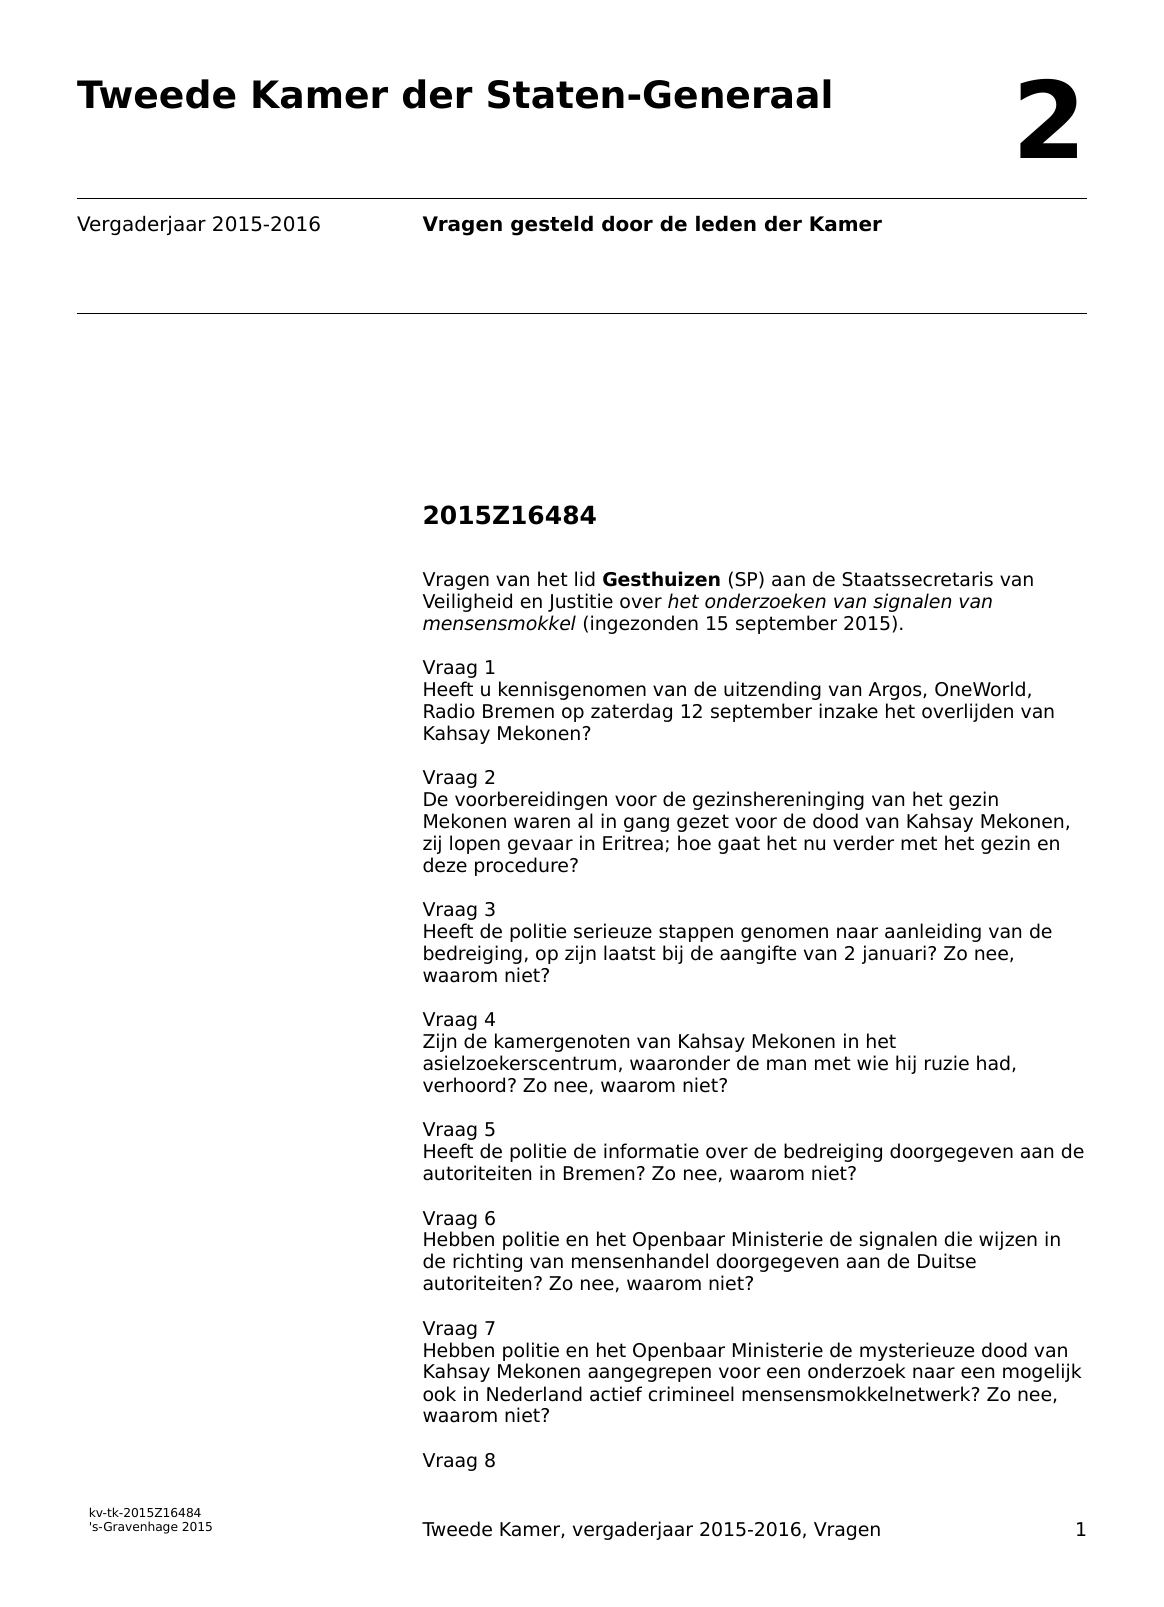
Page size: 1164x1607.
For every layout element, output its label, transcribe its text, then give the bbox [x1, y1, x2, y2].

text Vraag 7 [422, 1317, 1087, 1339]
text Vraag 4 [422, 1009, 1087, 1031]
text kv-tk-2015Z16484 [88, 1506, 323, 1520]
text Heeft de politie de informatie over de bedreiging doorgegeven aan de autoriteiten in Bremen? Zo nee, waarom niet? [422, 1141, 1087, 1185]
text Vraag 6 [422, 1207, 1087, 1229]
text Hebben politie en het Openbaar Ministerie de signalen die wijzen in de richting van mensenhandel doorgegeven aan de Duitse autoriteiten? Zo nee, waarom niet? [422, 1229, 1087, 1295]
table_header Tweede Kamer der Staten-Generaal [77, 59, 886, 198]
text Vraag 3 [422, 899, 1087, 921]
text Vraag 1 [422, 657, 1087, 679]
text Vraag 8 [422, 1449, 1087, 1472]
table_header 2 [886, 59, 1087, 198]
text De voorbereidingen voor de gezinshereninging van het gezin Mekonen waren al in gang gezet voor de dood van Kahsay Mekonen, zij lopen gevaar in Eritrea; hoe gaat het nu verder met het gezin en deze procedure? [422, 789, 1087, 877]
text Zijn de kamergenoten van Kahsay Mekonen in het asielzoekerscentrum, waaronder de man met wie hij ruzie had, verhoord? Zo nee, waarom niet? [422, 1031, 1087, 1097]
text Vragen van het lid Gesthuizen (SP) aan de Staatssecretaris van Veiligheid en Justitie over het onderzoeken van signalen van mensensmokkel (ingezonden 15 september 2015). [422, 569, 1087, 635]
table_cell Vragen gesteld door de leden der Kamer [422, 199, 1087, 313]
text 2015Z16484 [422, 501, 1087, 531]
table_cell Vergaderjaar 2015-2016 [77, 199, 422, 313]
text 's-Gravenhage 2015 [88, 1520, 323, 1534]
text Vraag 5 [422, 1119, 1087, 1141]
text Vraag 2 [422, 767, 1087, 789]
text Heeft u kennisgenomen van de uitzending van Argos, OneWorld, Radio Bremen op zaterdag 12 september inzake het overlijden van Kahsay Mekonen? [422, 679, 1087, 745]
text Heeft de politie serieuze stappen genomen naar aanleiding van de bedreiging, op zijn laatst bij de aangifte van 2 januari? Zo nee, waarom niet? [422, 921, 1087, 987]
text Hebben politie en het Openbaar Ministerie de mysterieuze dood van Kahsay Mekonen aangegrepen voor een onderzoek naar een mogelijk ook in Nederland actief crimineel mensensmokkelnetwerk? Zo nee, waarom niet? [422, 1339, 1087, 1427]
